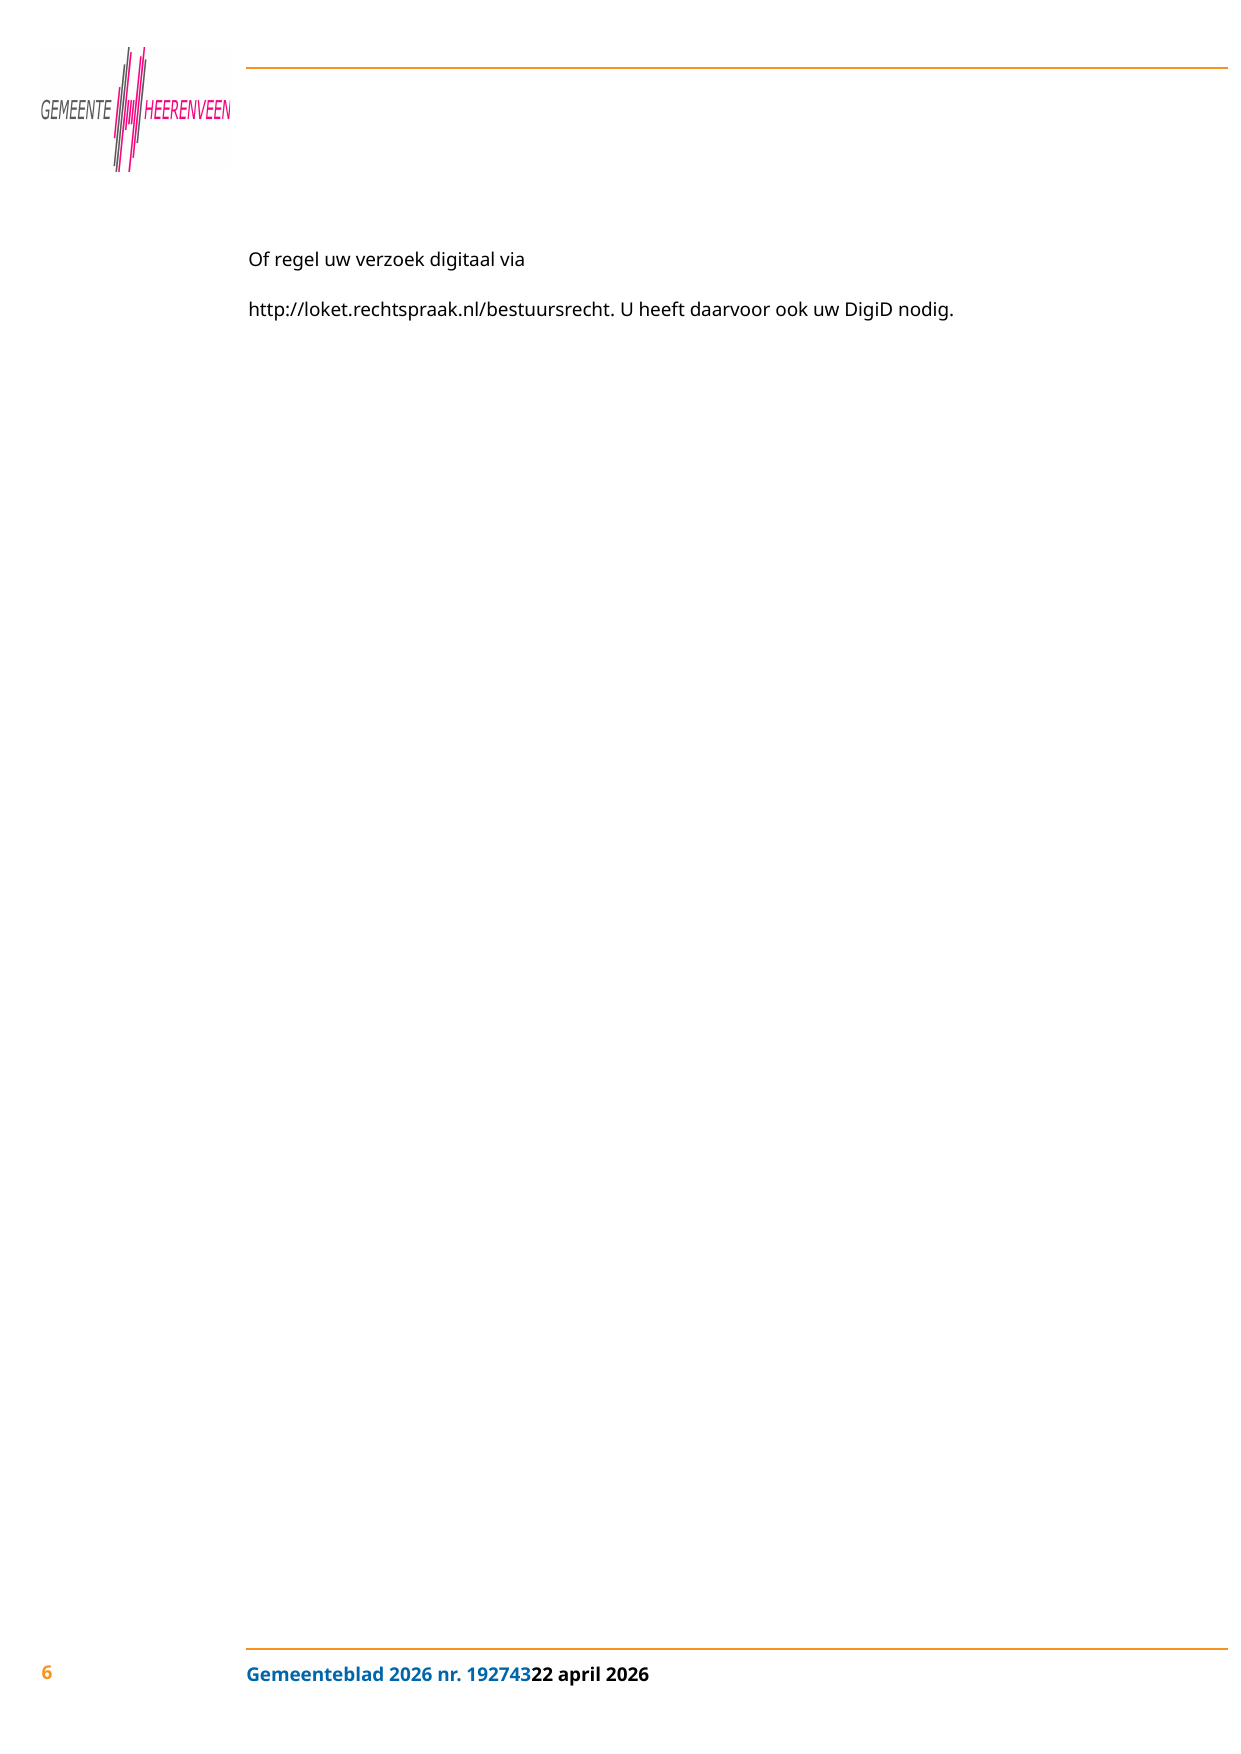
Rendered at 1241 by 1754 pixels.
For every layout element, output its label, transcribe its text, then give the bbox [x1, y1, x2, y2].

picture [41, 47, 231, 172]
text Of regel uw verzoek digitaal via [248, 246, 1152, 272]
text http://loket.rechtspraak.nl/bestuursrecht. U heeft daarvoor ook uw DigiD nodig. [248, 296, 1152, 322]
